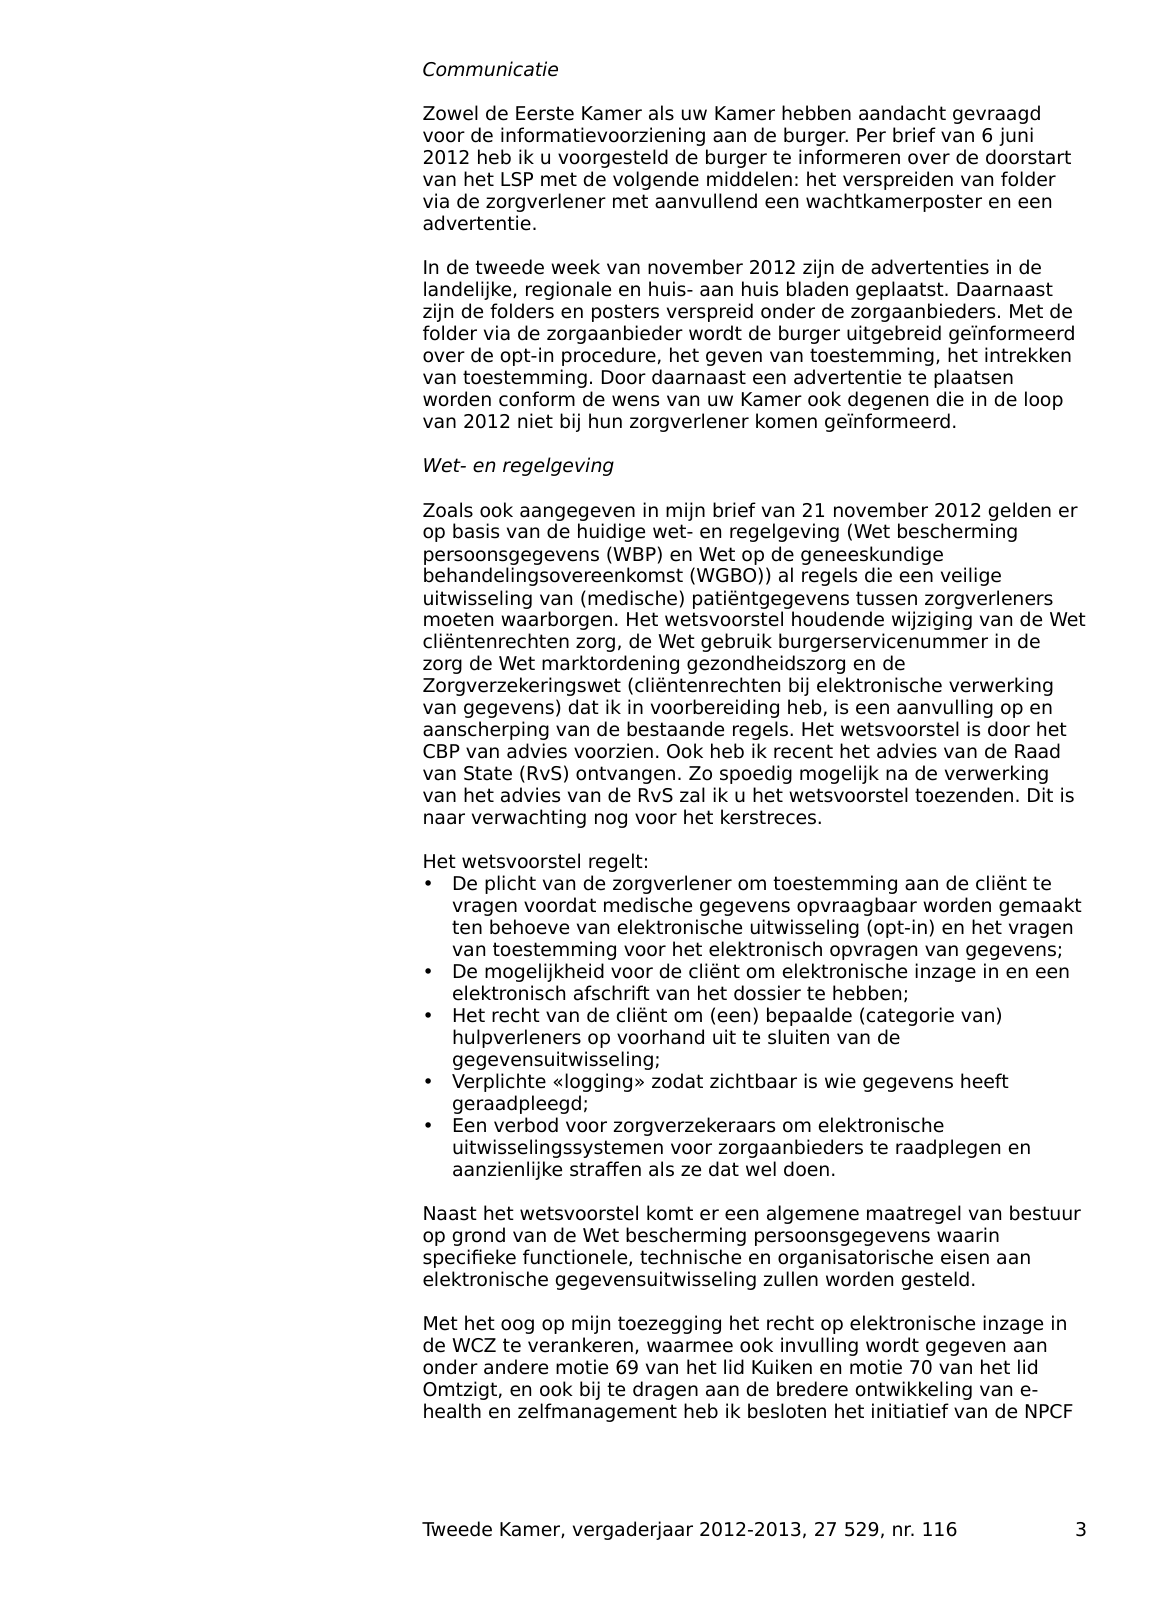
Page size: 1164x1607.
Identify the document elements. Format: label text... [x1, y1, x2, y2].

text • Een verbod voor zorgverzekeraars om elektronische uitwisselingssystemen voor zorgaanbieders te raadplegen en aanzienlijke straffen als ze dat wel doen. [422, 1115, 1087, 1181]
text • De mogelijkheid voor de cliënt om elektronische inzage in en een elektronisch afschrift van het dossier te hebben; [422, 961, 1087, 1005]
text • Verplichte «logging» zodat zichtbaar is wie gegevens heeft geraadpleegd; [422, 1071, 1087, 1115]
text Naast het wetsvoorstel komt er een algemene maatregel van bestuur op grond van de Wet bescherming persoonsgegevens waarin specifieke functionele, technische en organisatorische eisen aan elektronische gegevensuitwisseling zullen worden gesteld. [422, 1203, 1087, 1291]
text Zoals ook aangegeven in mijn brief van 21 november 2012 gelden er op basis van de huidige wet- en regelgeving (Wet bescherming persoonsgegevens (WBP) en Wet op de geneeskundige behandelingsovereenkomst (WGBO)) al regels die een veilige uitwisseling van (medische) patiëntgegevens tussen zorgverleners moeten waarborgen. Het wetsvoorstel houdende wijziging van de Wet cliëntenrechten zorg, de Wet gebruik burgerservicenummer in de zorg de Wet marktordening gezondheidszorg en de Zorgverzekeringswet (cliëntenrechten bij elektronische verwerking van gegevens) dat ik in voorbereiding heb, is een aanvulling op en aanscherping van de bestaande regels. Het wetsvoorstel is door het CBP van advies voorzien. Ook heb ik recent het advies van de Raad van State (RvS) ontvangen. Zo spoedig mogelijk na de verwerking van het advies van de RvS zal ik u het wetsvoorstel toezenden. Dit is naar verwachting nog voor het kerstreces. [422, 499, 1087, 829]
text In de tweede week van november 2012 zijn de advertenties in de landelijke, regionale en huis- aan huis bladen geplaatst. Daarnaast zijn de folders en posters verspreid onder de zorgaanbieders. Met de folder via de zorgaanbieder wordt de burger uitgebreid geïnformeerd over de opt-in procedure, het geven van toestemming, het intrekken van toestemming. Door daarnaast een advertentie te plaatsen worden conform de wens van uw Kamer ook degenen die in de loop van 2012 niet bij hun zorgverlener komen geïnformeerd. [422, 257, 1087, 433]
subtitle Communicatie [422, 59, 1087, 81]
text • Het recht van de cliënt om (een) bepaalde (categorie van) hulpverleners op voorhand uit te sluiten van de gegevensuitwisseling; [422, 1005, 1087, 1071]
text Zowel de Eerste Kamer als uw Kamer hebben aandacht gevraagd voor de informatievoorziening aan de burger. Per brief van 6 juni 2012 heb ik u voorgesteld de burger te informeren over de doorstart van het LSP met de volgende middelen: het verspreiden van folder via de zorgverlener met aanvullend een wachtkamerposter en een advertentie. [422, 103, 1087, 235]
text • De plicht van de zorgverlener om toestemming aan de cliënt te vragen voordat medische gegevens opvraagbaar worden gemaakt ten behoeve van elektronische uitwisseling (opt-in) en het vragen van toestemming voor het elektronisch opvragen van gegevens; [422, 873, 1087, 961]
subtitle Wet- en regelgeving [422, 455, 1087, 477]
text Het wetsvoorstel regelt: [422, 851, 1087, 873]
text Met het oog op mijn toezegging het recht op elektronische inzage in de WCZ te verankeren, waarmee ook invulling wordt gegeven aan onder andere motie 69 van het lid Kuiken en motie 70 van het lid Omtzigt, en ook bij te dragen aan de bredere ontwikkeling van e-health en zelfmanagement heb ik besloten het initiatief van de NPCF [422, 1313, 1087, 1423]
